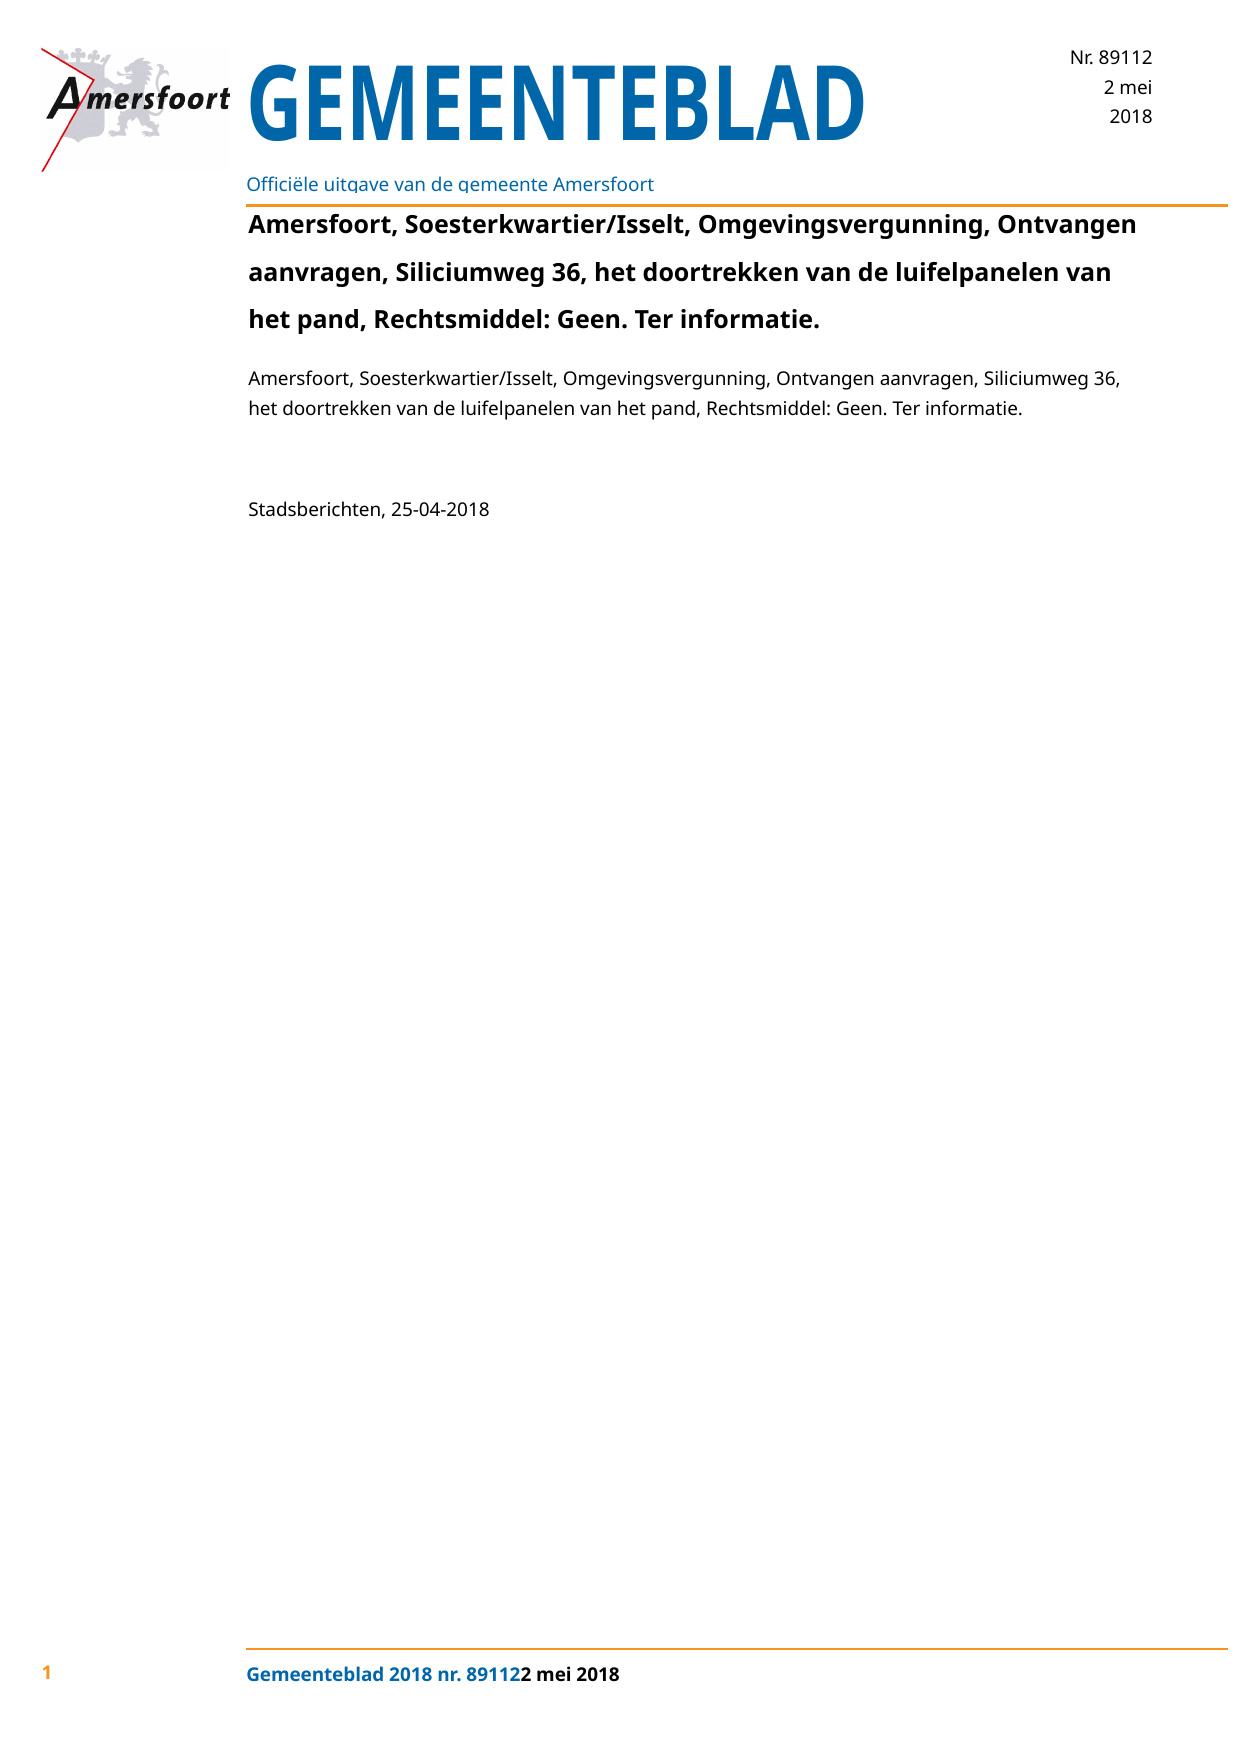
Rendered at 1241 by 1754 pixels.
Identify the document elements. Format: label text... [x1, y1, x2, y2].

text Amersfoort, Soesterkwartier/Isselt, Omgevingsvergunning, Ontvangen aanvragen, Siliciumweg 36, het doortrekken van de luifelpanelen van het pand, Rechtsmiddel: Geen. Ter informatie. [248, 366, 1152, 421]
picture [41, 47, 231, 172]
text Stadsberichten, 25-04-2018 [248, 496, 1152, 522]
text Amersfoort, Soesterkwartier/Isselt, Omgevingsvergunning, Ontvangen aanvragen, Siliciumweg 36, het doortrekken van de luifelpanelen van het pand, Rechtsmiddel: Geen. Ter informatie. [248, 207, 1152, 336]
